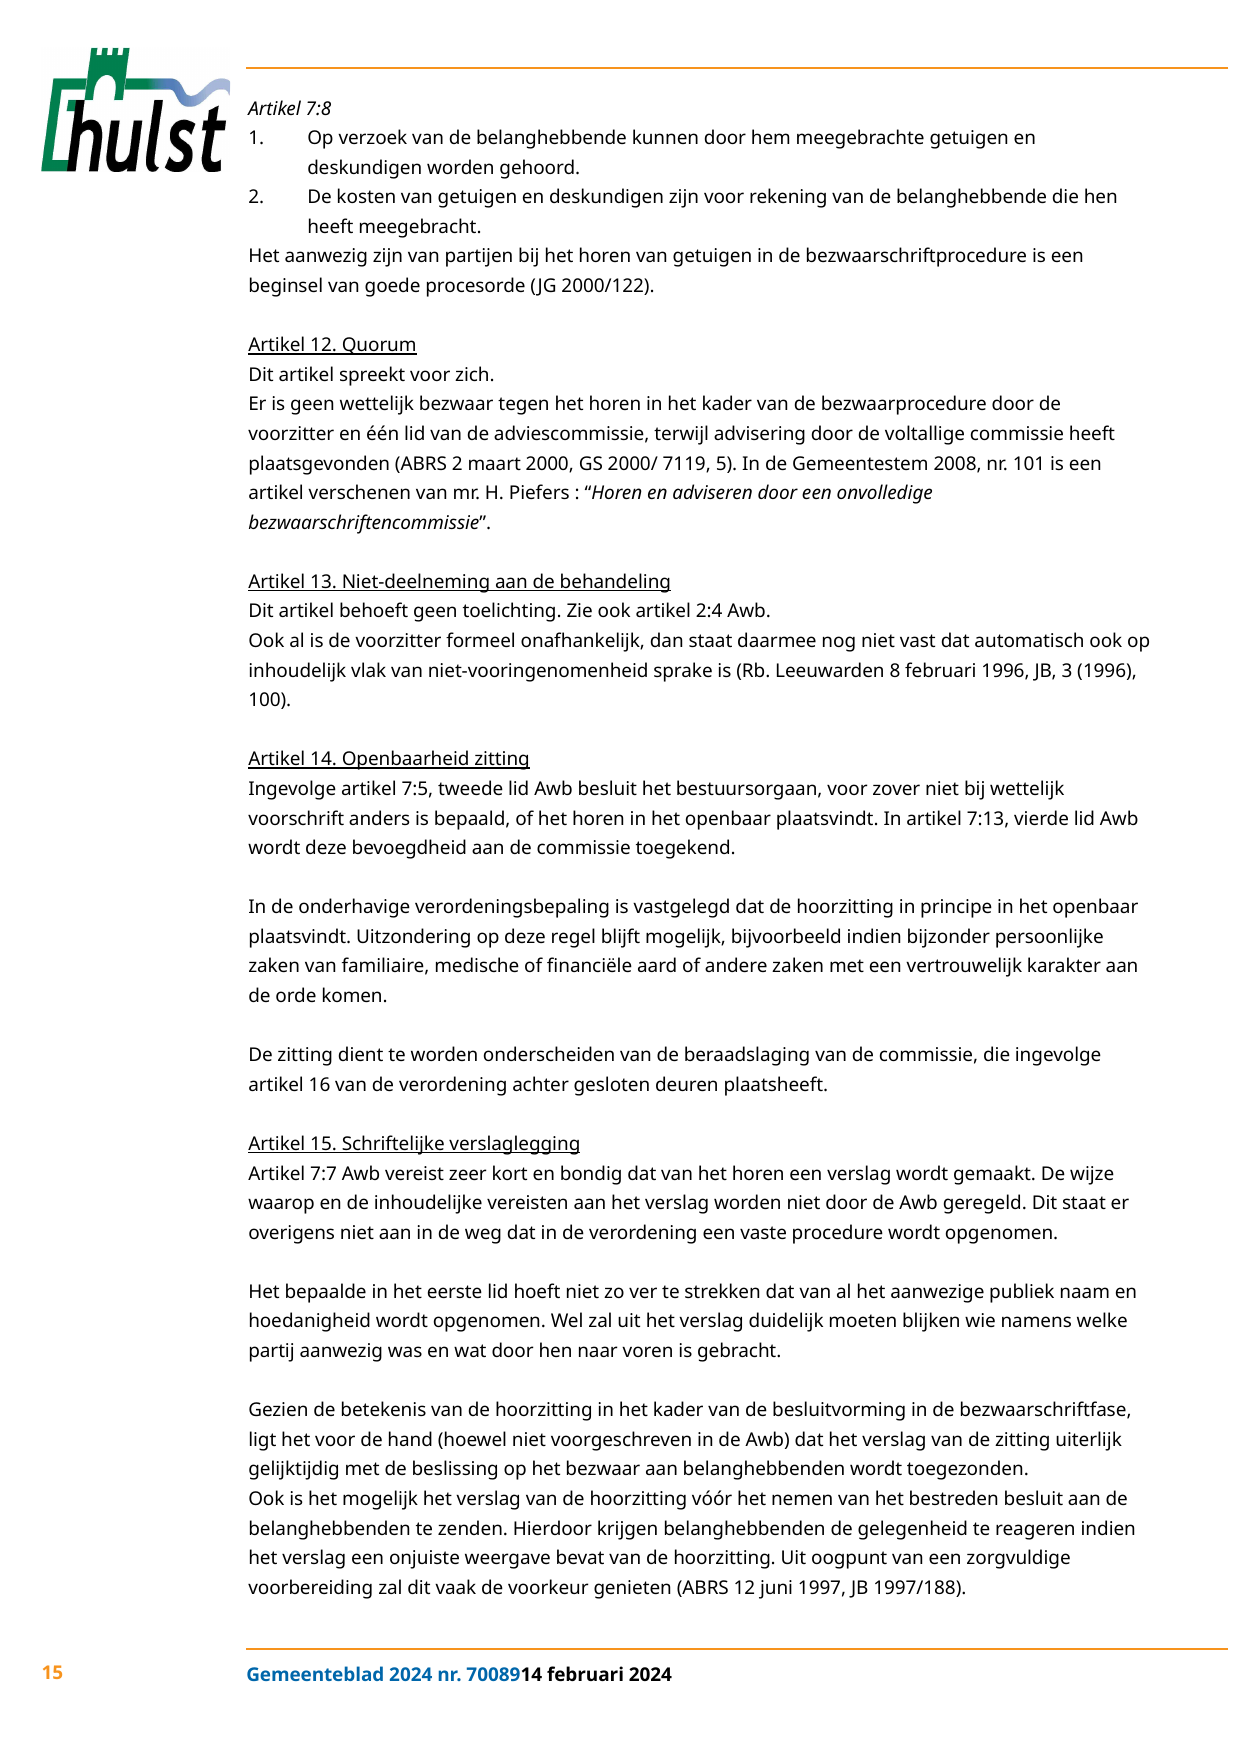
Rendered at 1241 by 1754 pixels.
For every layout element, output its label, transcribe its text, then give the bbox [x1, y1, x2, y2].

text Het bepaalde in het eerste lid hoeft niet zo ver te strekken dat van al het aanwezige publiek naam en hoedanigheid wordt opgenomen. Wel zal uit het verslag duidelijk moeten blijken wie namens welke partij aanwezig was en wat door hen naar voren is gebracht. [248, 1278, 1152, 1363]
text In de onderhavige verordeningsbepaling is vastgelegd dat de hoorzitting in principe in het openbaar plaatsvindt. Uitzondering op deze regel blijft mogelijk, bijvoorbeeld indien bijzonder persoonlijke zaken van familiaire, medische of financiële aard of andere zaken met een vertrouwelijk karakter aan de orde komen. [248, 893, 1152, 1008]
picture [41, 47, 231, 172]
text Artikel 12. Quorum [248, 331, 1152, 357]
text Artikel 7:8 [248, 95, 1152, 121]
text Artikel 13. Niet-deelneming aan de behandeling [248, 568, 1152, 594]
text Gezien de betekenis van de hoorzitting in het kader van de besluitvorming in de bezwaarschriftfase, ligt het voor de hand (hoewel niet voorgeschreven in de Awb) dat het verslag van de zitting uiterlijk gelijktijdig met de beslissing op het bezwaar aan belanghebbenden wordt toegezonden. [248, 1396, 1152, 1481]
text Artikel 7:7 Awb vereist zeer kort en bondig dat van het horen een verslag wordt gemaakt. De wijze waarop en de inhoudelijke vereisten aan het verslag worden niet door de Awb geregeld. Dit staat er overigens niet aan in de weg dat in de verordening een vaste procedure wordt opgenomen. [248, 1160, 1152, 1245]
text Het aanwezig zijn van partijen bij het horen van getuigen in de bezwaarschriftprocedure is een beginsel van goede procesorde (JG 2000/122). [248, 243, 1152, 298]
text Ook is het mogelijk het verslag van de hoorzitting vóór het nemen van het bestreden besluit aan de belanghebbenden te zenden. Hierdoor krijgen belanghebbenden de gelegenheid te reageren indien het verslag een onjuiste weergave bevat van de hoorzitting. Uit oogpunt van een zorgvuldige voorbereiding zal dit vaak de voorkeur genieten (ABRS 12 juni 1997, JB 1997/188). [248, 1485, 1152, 1600]
list De kosten van getuigen en deskundigen zijn voor rekening van de belanghebbende die hen heeft meegebracht. [248, 183, 1152, 239]
list Op verzoek van de belanghebbende kunnen door hem meegebrachte getuigen en deskundigen worden gehoord. [248, 124, 1152, 180]
text Dit artikel spreekt voor zich. [248, 361, 1152, 387]
text Ingevolge artikel 7:5, tweede lid Awb besluit het bestuursorgaan, voor zover niet bij wettelijk voorschrift anders is bepaald, of het horen in het openbaar plaatsvindt. In artikel 7:13, vierde lid Awb wordt deze bevoegdheid aan de commissie toegekend. [248, 775, 1152, 860]
text Er is geen wettelijk bezwaar tegen het horen in het kader van de bezwaarprocedure door de voorzitter en één lid van de adviescommissie, terwijl advisering door de voltallige commissie heeft plaatsgevonden (ABRS 2 maart 2000, GS 2000/ 7119, 5). In de Gemeentestem 2008, nr. 101 is een artikel verschenen van mr. H. Piefers : “Horen en adviseren door een onvolledige bezwaarschriftencommissie”. [248, 391, 1152, 535]
text De zitting dient te worden onderscheiden van de beraadslaging van de commissie, die ingevolge artikel 16 van de verordening achter gesloten deuren plaatsheeft. [248, 1041, 1152, 1097]
text Artikel 15. Schriftelijke verslaglegging [248, 1130, 1152, 1156]
text Ook al is de voorzitter formeel onafhankelijk, dan staat daarmee nog niet vast dat automatisch ook op inhoudelijk vlak van niet-vooringenomenheid sprake is (Rb. Leeuwarden 8 februari 1996, JB, 3 (1996), 100). [248, 627, 1152, 712]
text Dit artikel behoeft geen toelichting. Zie ook artikel 2:4 Awb. [248, 598, 1152, 623]
text Artikel 14. Openbaarheid zitting [248, 746, 1152, 771]
